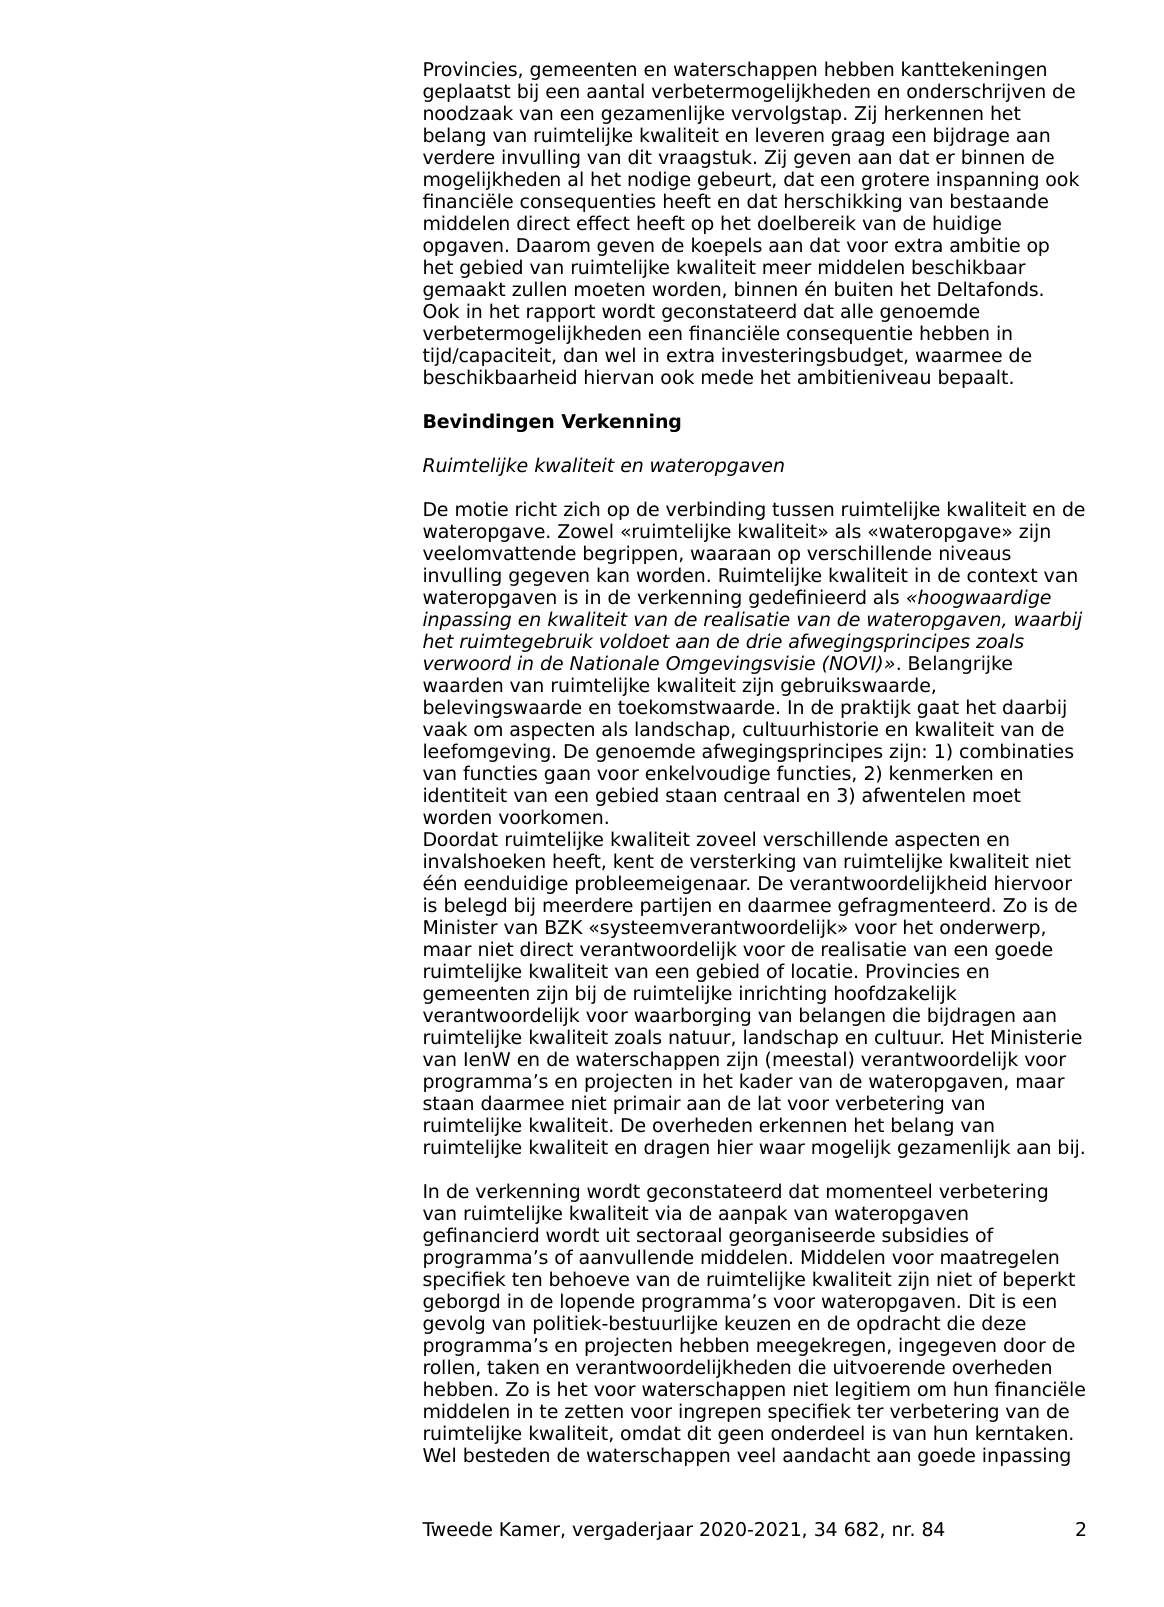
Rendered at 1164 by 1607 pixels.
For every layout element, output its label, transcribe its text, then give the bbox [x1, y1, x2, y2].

text In de verkenning wordt geconstateerd dat momenteel verbetering van ruimtelijke kwaliteit via de aanpak van wateropgaven gefinancierd wordt uit sectoraal georganiseerde subsidies of programma’s of aanvullende middelen. Middelen voor maatregelen specifiek ten behoeve van de ruimtelijke kwaliteit zijn niet of beperkt geborgd in de lopende programma’s voor wateropgaven. Dit is een gevolg van politiek-bestuurlijke keuzen en de opdracht die deze programma’s en projecten hebben meegekregen, ingegeven door de rollen, taken en verantwoordelijkheden die uitvoerende overheden hebben. Zo is het voor waterschappen niet legitiem om hun financiële middelen in te zetten voor ingrepen specifiek ter verbetering van de ruimtelijke kwaliteit, omdat dit geen onderdeel is van hun kerntaken. Wel besteden de waterschappen veel aandacht aan goede inpassing [422, 1181, 1087, 1467]
subtitle Bevindingen Verkenning [422, 411, 1087, 433]
text Provincies, gemeenten en waterschappen hebben kanttekeningen geplaatst bij een aantal verbetermogelijkheden en onderschrijven de noodzaak van een gezamenlijke vervolgstap. Zij herkennen het belang van ruimtelijke kwaliteit en leveren graag een bijdrage aan verdere invulling van dit vraagstuk. Zij geven aan dat er binnen de mogelijkheden al het nodige gebeurt, dat een grotere inspanning ook financiële consequenties heeft en dat herschikking van bestaande middelen direct effect heeft op het doelbereik van de huidige opgaven. Daarom geven de koepels aan dat voor extra ambitie op het gebied van ruimtelijke kwaliteit meer middelen beschikbaar gemaakt zullen moeten worden, binnen én buiten het Deltafonds. Ook in het rapport wordt geconstateerd dat alle genoemde verbetermogelijkheden een financiële consequentie hebben in tijd/capaciteit, dan wel in extra investeringsbudget, waarmee de beschikbaarheid hiervan ook mede het ambitieniveau bepaalt. [422, 59, 1087, 389]
text De motie richt zich op de verbinding tussen ruimtelijke kwaliteit en de wateropgave. Zowel «ruimtelijke kwaliteit» als «wateropgave» zijn veelomvattende begrippen, waaraan op verschillende niveaus invulling gegeven kan worden. Ruimtelijke kwaliteit in de context van wateropgaven is in de verkenning gedefinieerd als «hoogwaardige inpassing en kwaliteit van de realisatie van de wateropgaven, waarbij het ruimtegebruik voldoet aan de drie afwegingsprincipes zoals verwoord in de Nationale Omgevingsvisie (NOVI)». Belangrijke waarden van ruimtelijke kwaliteit zijn gebruikswaarde, belevingswaarde en toekomstwaarde. In de praktijk gaat het daarbij vaak om aspecten als landschap, cultuurhistorie en kwaliteit van de leefomgeving. De genoemde afwegingsprincipes zijn: 1) combinaties van functies gaan voor enkelvoudige functies, 2) kenmerken en identiteit van een gebied staan centraal en 3) afwentelen moet worden voorkomen. [422, 499, 1087, 829]
subtitle Ruimtelijke kwaliteit en wateropgaven [422, 455, 1087, 477]
text Doordat ruimtelijke kwaliteit zoveel verschillende aspecten en invalshoeken heeft, kent de versterking van ruimtelijke kwaliteit niet één eenduidige probleemeigenaar. De verantwoordelijkheid hiervoor is belegd bij meerdere partijen en daarmee gefragmenteerd. Zo is de Minister van BZK «systeemverantwoordelijk» voor het onderwerp, maar niet direct verantwoordelijk voor de realisatie van een goede ruimtelijke kwaliteit van een gebied of locatie. Provincies en gemeenten zijn bij de ruimtelijke inrichting hoofdzakelijk verantwoordelijk voor waarborging van belangen die bijdragen aan ruimtelijke kwaliteit zoals natuur, landschap en cultuur. Het Ministerie van IenW en de waterschappen zijn (meestal) verantwoordelijk voor programma’s en projecten in het kader van de wateropgaven, maar staan daarmee niet primair aan de lat voor verbetering van ruimtelijke kwaliteit. De overheden erkennen het belang van ruimtelijke kwaliteit en dragen hier waar mogelijk gezamenlijk aan bij. [422, 829, 1087, 1159]
